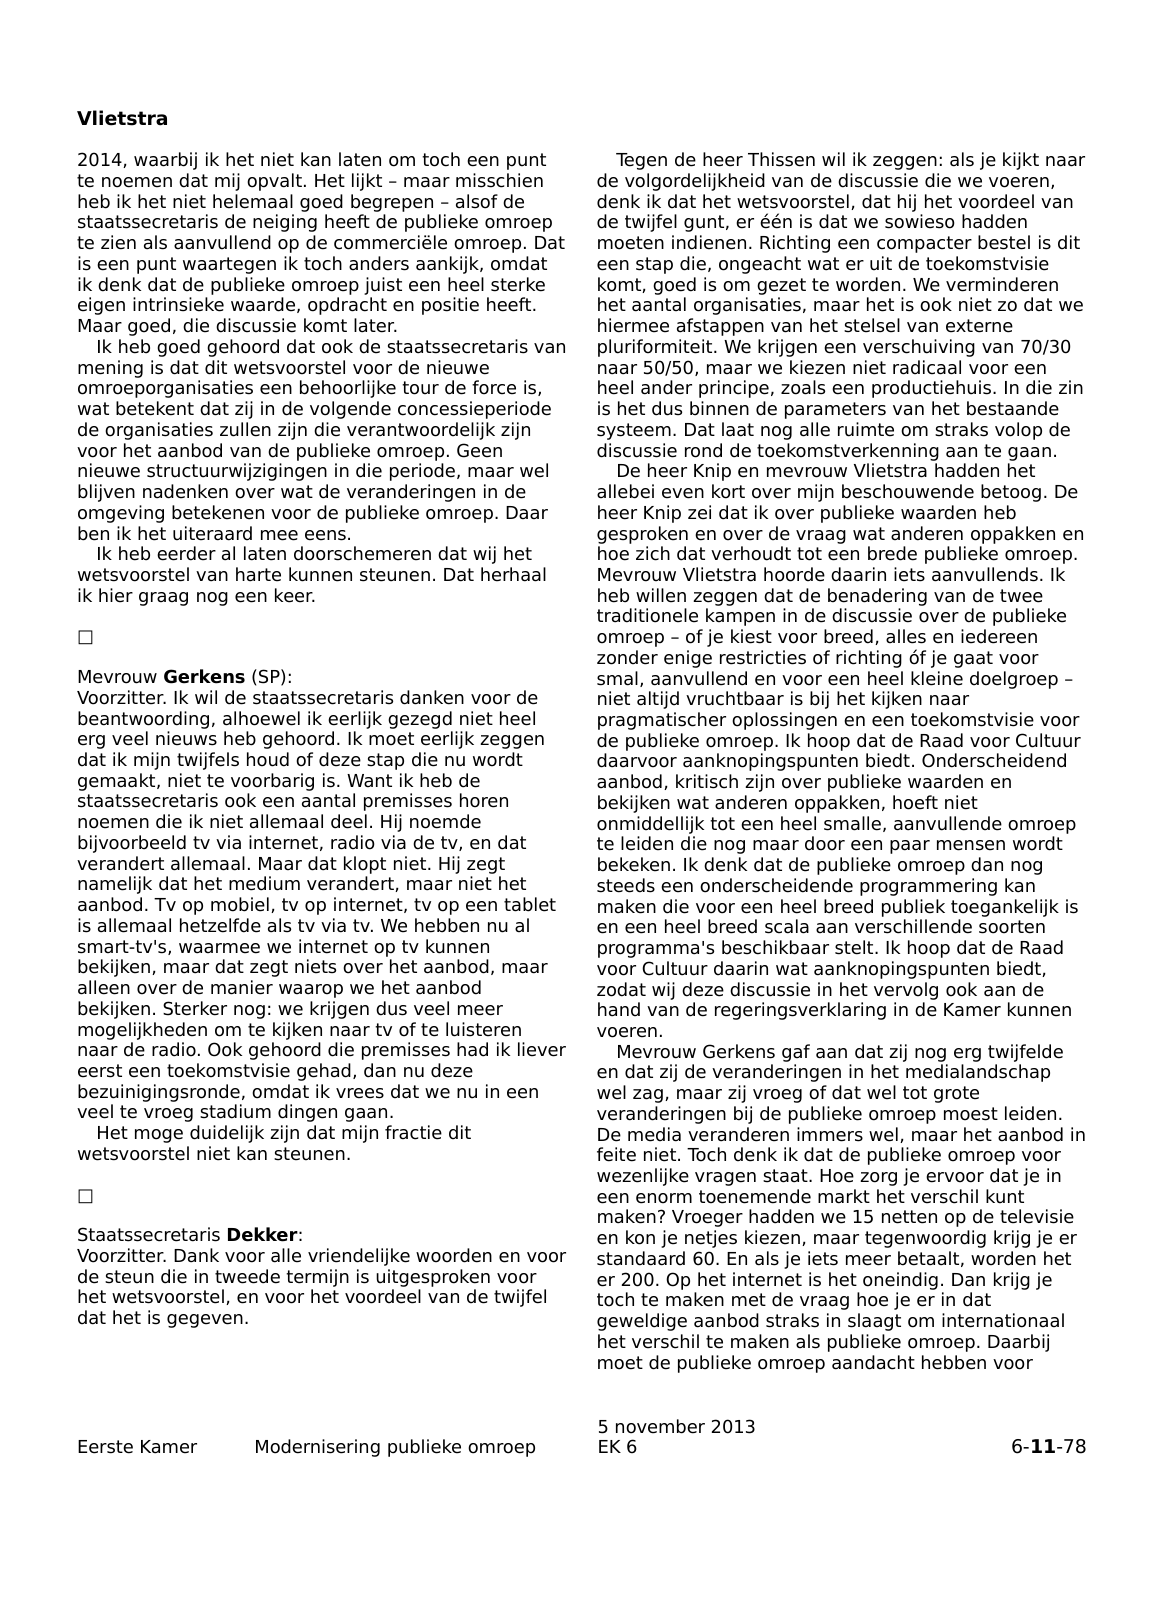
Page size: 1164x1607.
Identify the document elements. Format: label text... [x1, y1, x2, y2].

text 2014, waarbij ik het niet kan laten om toch een punt te noemen dat mij opvalt. Het lijkt – maar misschien heb ik het niet helemaal goed begrepen – alsof de staatssecretaris de neiging heeft de publieke omroep te zien als aanvullend op de commerciële omroep. Dat is een punt waartegen ik toch anders aankijk, omdat ik denk dat de publieke omroep juist een heel sterke eigen intrinsieke waarde, opdracht en positie heeft. Maar goed, die discussie komt later. [77, 150, 567, 337]
text De heer Knip en mevrouw Vlietstra hadden het allebei even kort over mijn beschouwende betoog. De heer Knip zei dat ik over publieke waarden heb gesproken en over de vraag wat anderen oppakken en hoe zich dat verhoudt tot een brede publieke omroep. Mevrouw Vlietstra hoorde daarin iets aanvullends. Ik heb willen zeggen dat de benadering van de twee traditionele kampen in de discussie over de publieke omroep – of je kiest voor breed, alles en iedereen zonder enige restricties of richting óf je gaat voor smal, aanvullend en voor een heel kleine doelgroep – niet altijd vruchtbaar is bij het kijken naar pragmatischer oplossingen en een toekomstvisie voor de publieke omroep. Ik hoop dat de Raad voor Cultuur daarvoor aanknopingspunten biedt. Onderscheidend aanbod, kritisch zijn over publieke waarden en bekijken wat anderen oppakken, hoeft niet onmiddellijk tot een heel smalle, aanvullende omroep te leiden die nog maar door een paar mensen wordt bekeken. Ik denk dat de publieke omroep dan nog steeds een onderscheidende programmering kan maken die voor een heel breed publiek toegankelijk is en een heel breed scala aan verschillende soorten programma's beschikbaar stelt. Ik hoop dat de Raad voor Cultuur daarin wat aanknopingspunten biedt, zodat wij deze discussie in het vervolg ook aan de hand van de regeringsverklaring in de Kamer kunnen voeren. [596, 461, 1087, 1042]
text □ [77, 1184, 567, 1205]
text □ [77, 626, 567, 647]
text Staatssecretaris Dekker: [77, 1225, 567, 1246]
text Mevrouw Gerkens gaf aan dat zij nog erg twijfelde en dat zij de veranderingen in het medialandschap wel zag, maar zij vroeg of dat wel tot grote veranderingen bij de publieke omroep moest leiden. De media veranderen immers wel, maar het aanbod in feite niet. Toch denk ik dat de publieke omroep voor wezenlijke vragen staat. Hoe zorg je ervoor dat je in een enorm toenemende markt het verschil kunt maken? Vroeger hadden we 15 netten op de televisie en kon je netjes kiezen, maar tegenwoordig krijg je er standaard 60. En als je iets meer betaalt, worden het er 200. Op het internet is het oneindig. Dan krijg je toch te maken met de vraag hoe je er in dat geweldige aanbod straks in slaagt om internationaal het verschil te maken als publieke omroep. Daarbij moet de publieke omroep aandacht hebben voor [596, 1042, 1087, 1373]
text Mevrouw Gerkens (SP): [77, 667, 567, 688]
text Tegen de heer Thissen wil ik zeggen: als je kijkt naar de volgordelijkheid van de discussie die we voeren, denk ik dat het wetsvoorstel, dat hij het voordeel van de twijfel gunt, er één is dat we sowieso hadden moeten indienen. Richting een compacter bestel is dit een stap die, ongeacht wat er uit de toekomstvisie komt, goed is om gezet te worden. We verminderen het aantal organisaties, maar het is ook niet zo dat we hiermee afstappen van het stelsel van externe pluriformiteit. We krijgen een verschuiving van 70/30 naar 50/50, maar we kiezen niet radicaal voor een heel ander principe, zoals een productiehuis. In die zin is het dus binnen de parameters van het bestaande systeem. Dat laat nog alle ruimte om straks volop de discussie rond de toekomstverkenning aan te gaan. [596, 150, 1087, 461]
text Voorzitter. Ik wil de staatssecretaris danken voor de beantwoording, alhoewel ik eerlijk gezegd niet heel erg veel nieuws heb gehoord. Ik moet eerlijk zeggen dat ik mijn twijfels houd of deze stap die nu wordt gemaakt, niet te voorbarig is. Want ik heb de staatssecretaris ook een aantal premisses horen noemen die ik niet allemaal deel. Hij noemde bijvoorbeeld tv via internet, radio via de tv, en dat verandert allemaal. Maar dat klopt niet. Hij zegt namelijk dat het medium verandert, maar niet het aanbod. Tv op mobiel, tv op internet, tv op een tablet is allemaal hetzelfde als tv via tv. We hebben nu al smart-tv's, waarmee we internet op tv kunnen bekijken, maar dat zegt niets over het aanbod, maar alleen over de manier waarop we het aanbod bekijken. Sterker nog: we krijgen dus veel meer mogelijkheden om te kijken naar tv of te luisteren naar de radio. Ook gehoord die premisses had ik liever eerst een toekomstvisie gehad, dan nu deze bezuinigingsronde, omdat ik vrees dat we nu in een veel te vroeg stadium dingen gaan. [77, 688, 567, 1123]
text Voorzitter. Dank voor alle vriendelijke woorden en voor de steun die in tweede termijn is uitgesproken voor het wetsvoorstel, en voor het voordeel van de twijfel dat het is gegeven. [77, 1246, 567, 1329]
text Het moge duidelijk zijn dat mijn fractie dit wetsvoorstel niet kan steunen. [77, 1123, 567, 1164]
text Ik heb goed gehoord dat ook de staatssecretaris van mening is dat dit wetsvoorstel voor de nieuwe omroeporganisaties een behoorlijke tour de force is, wat betekent dat zij in de volgende concessieperiode de organisaties zullen zijn die verantwoordelijk zijn voor het aanbod van de publieke omroep. Geen nieuwe structuurwijzigingen in die periode, maar wel blijven nadenken over wat de veranderingen in de omgeving betekenen voor de publieke omroep. Daar ben ik het uiteraard mee eens. [77, 337, 567, 544]
text Ik heb eerder al laten doorschemeren dat wij het wetsvoorstel van harte kunnen steunen. Dat herhaal ik hier graag nog een keer. [77, 544, 567, 606]
